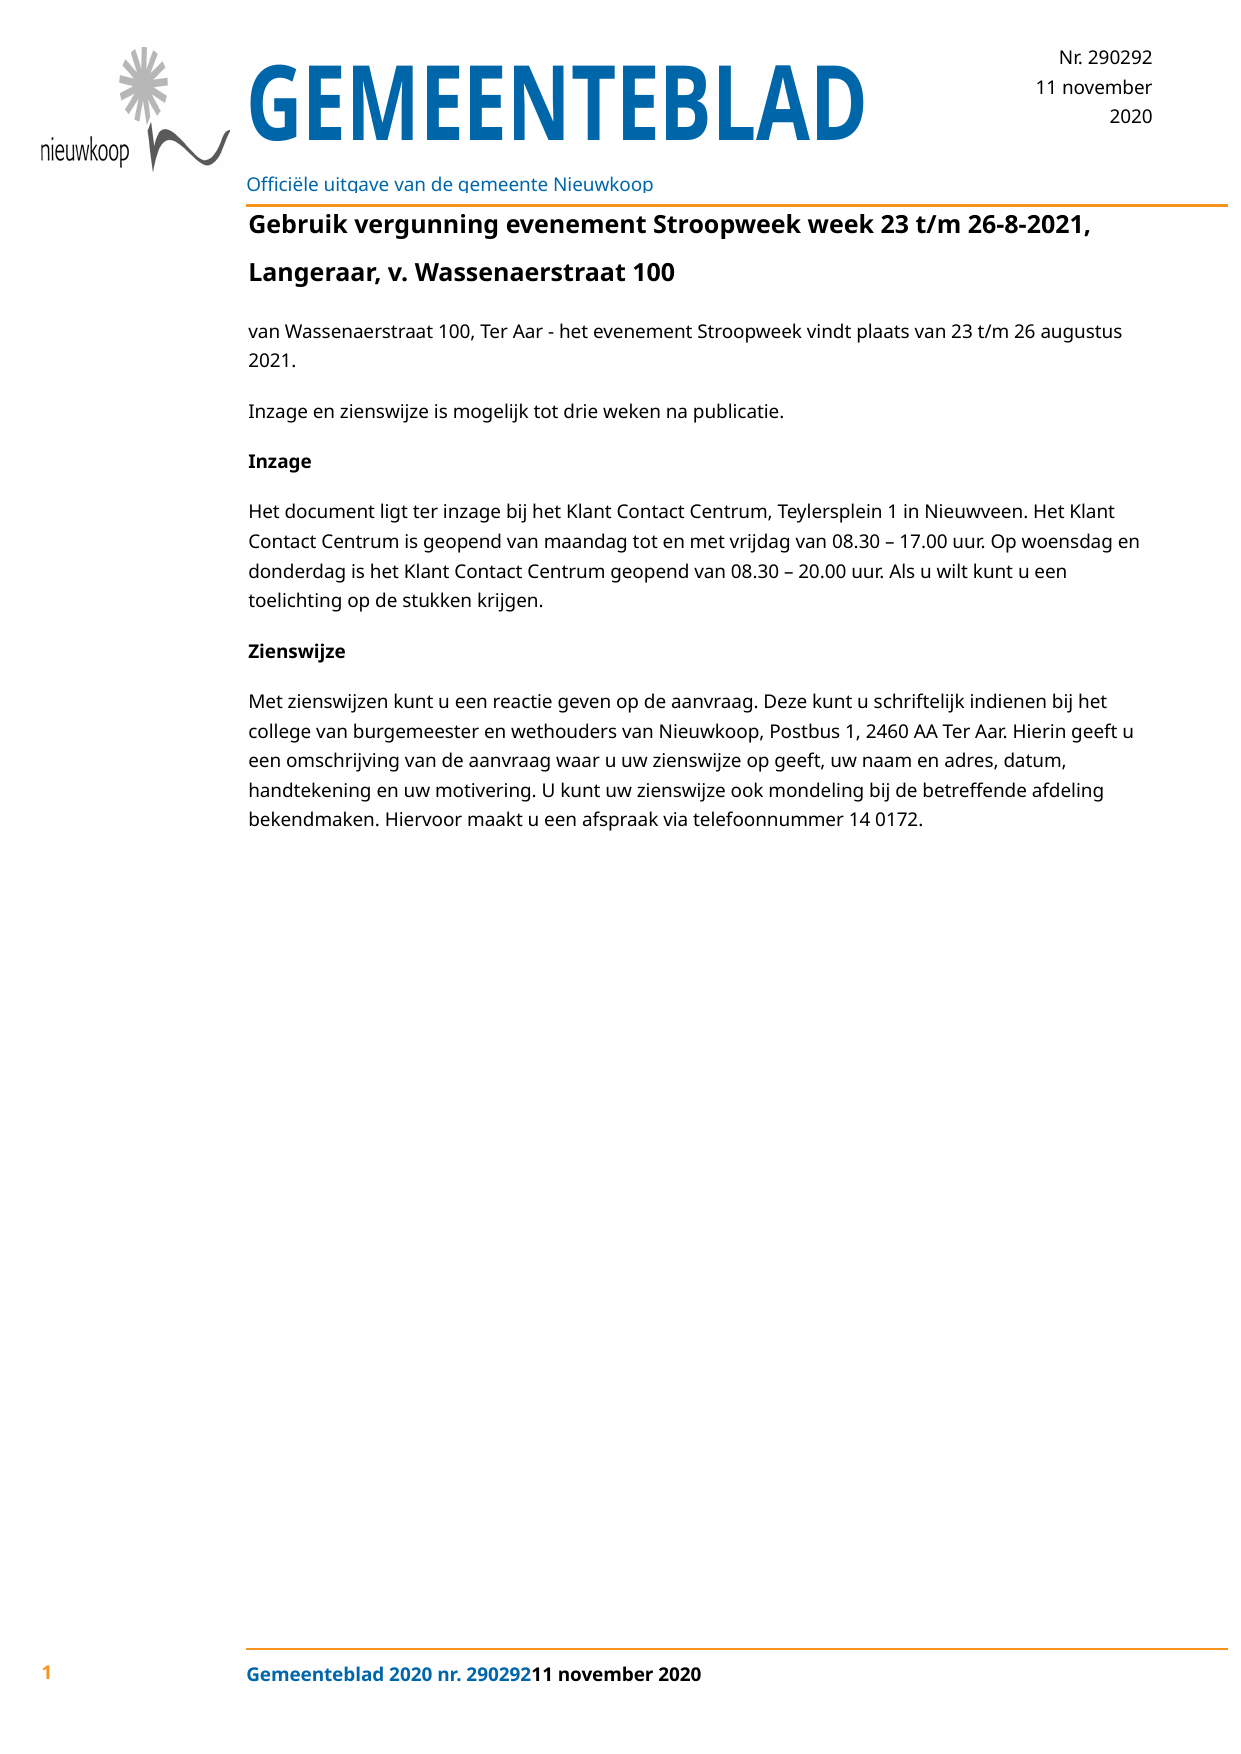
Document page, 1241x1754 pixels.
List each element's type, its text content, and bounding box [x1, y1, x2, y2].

text Met zienswijzen kunt u een reactie geven op de aanvraag. Deze kunt u schriftelijk indienen bij het college van burgemeester en wethouders van Nieuwkoop, Postbus 1, 2460 AA Ter Aar. Hierin geeft u een omschrijving van de aanvraag waar u uw zienswijze op geeft, uw naam en adres, datum, handtekening en uw motivering. U kunt uw zienswijze ook mondeling bij de betreffende afdeling bekendmaken. Hiervoor maakt u een afspraak via telefoonnummer 14 0172. [248, 688, 1152, 832]
text Het document ligt ter inzage bij het Klant Contact Centrum, Teylersplein 1 in Nieuwveen. Het Klant Contact Centrum is geopend van maandag tot en met vrijdag van 08.30 – 17.00 uur. Op woensdag en donderdag is het Klant Contact Centrum geopend van 08.30 – 20.00 uur. Als u wilt kunt u een toelichting op de stukken krijgen. [248, 499, 1152, 613]
text Inzage en zienswijze is mogelijk tot drie weken na publicatie. [248, 398, 1152, 424]
text van Wassenaerstraat 100, Ter Aar - het evenement Stroopweek vindt plaats van 23 t/m 26 augustus 2021. [248, 318, 1152, 373]
picture [41, 47, 231, 172]
text Inzage [248, 448, 1152, 474]
text Gebruik vergunning evenement Stroopweek week 23 t/m 26-8-2021, Langeraar, v. Wassenaerstraat 100 [248, 207, 1152, 288]
text Zienswijze [248, 638, 1152, 664]
